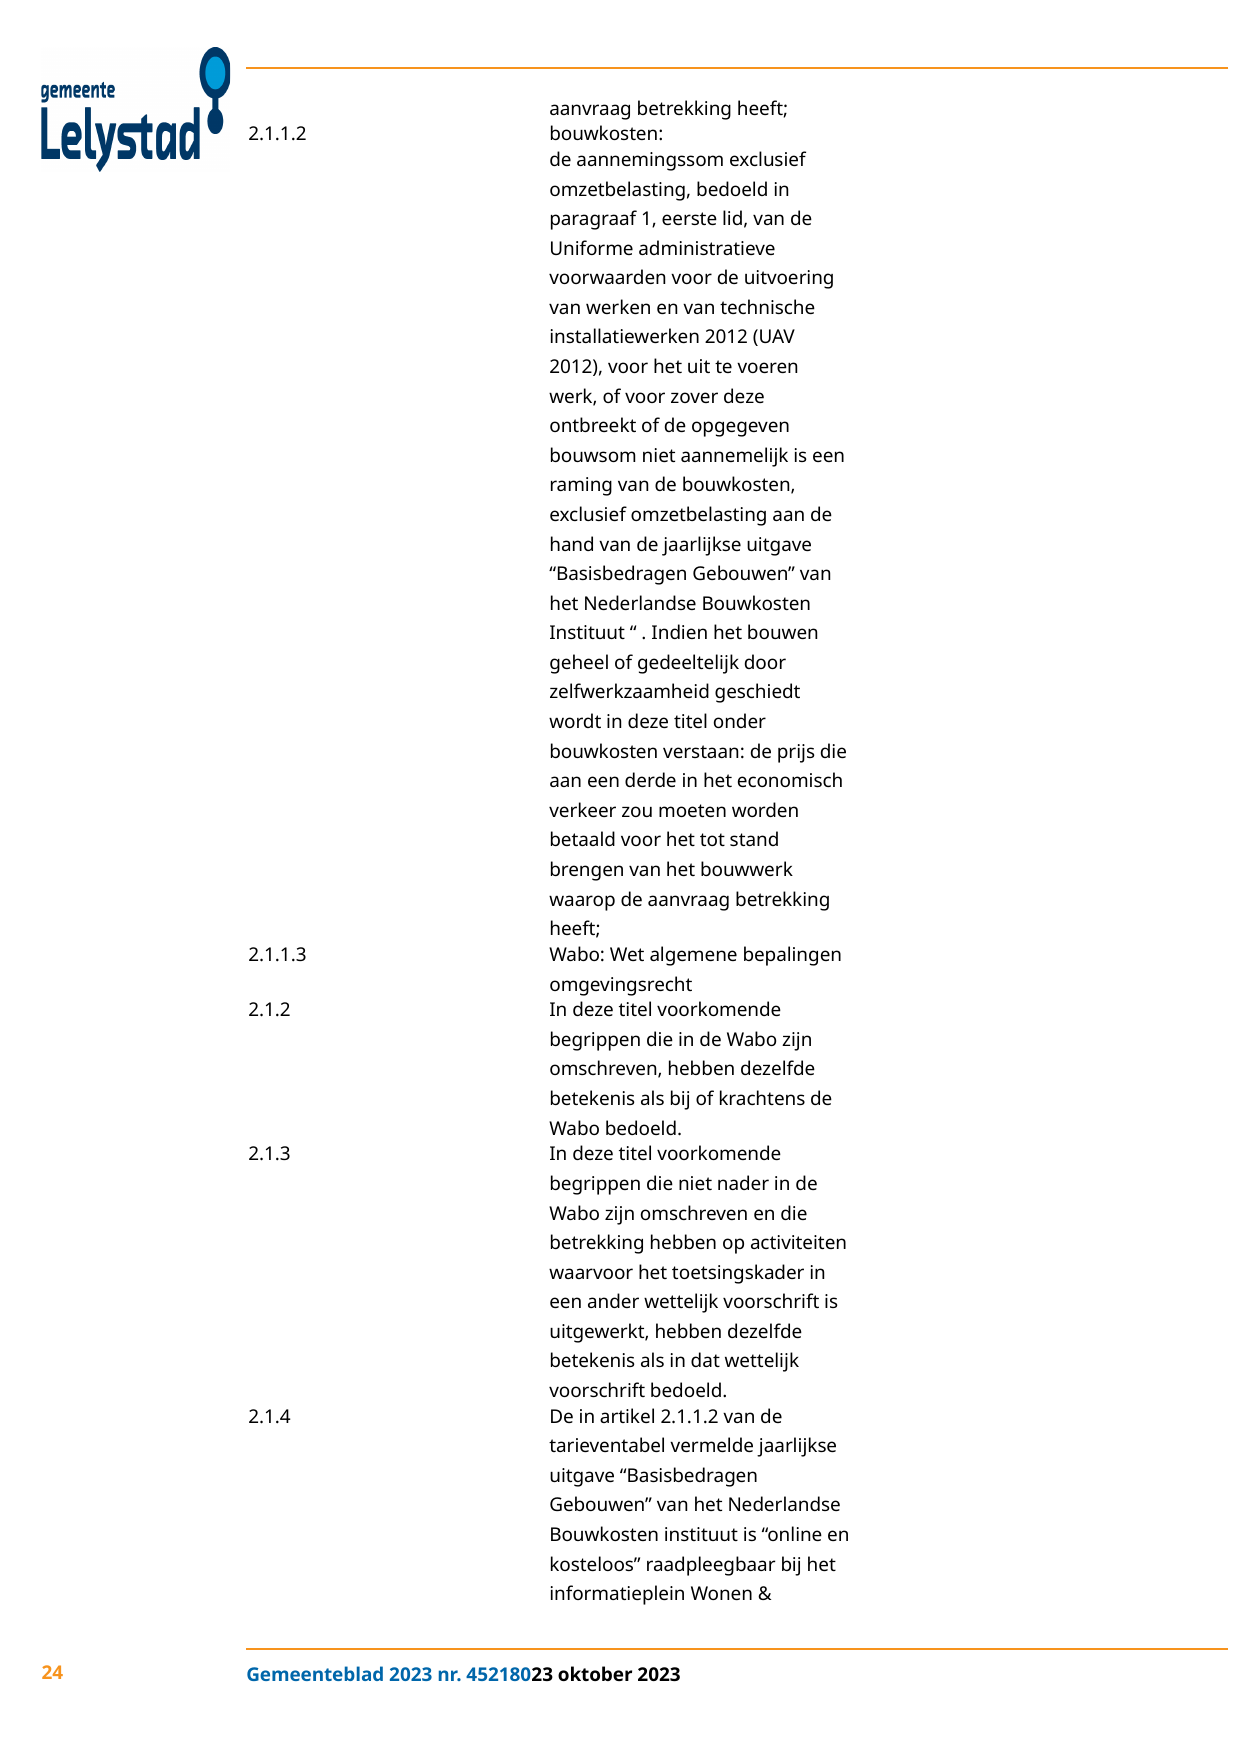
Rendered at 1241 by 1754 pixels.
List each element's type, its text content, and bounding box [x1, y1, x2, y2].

table_cell De in artikel 2.1.1.2 van de tarieventabel vermelde jaarlijkse uitgave “Basisbedragen Gebouwen” van het Nederlandse Bouwkosten instituut is “online en kosteloos” raadpleegbaar bij het informatieplein Wonen & [549, 1403, 850, 1606]
table_cell aanvraag betrekking heeft; [549, 95, 850, 121]
table_cell [850, 1141, 1152, 1403]
table_cell [850, 121, 1152, 146]
table_cell [850, 95, 1152, 121]
table_cell 2.1.1.2 [248, 121, 549, 146]
table_cell 2.1.4 [248, 1403, 549, 1606]
table_cell [248, 95, 549, 121]
table_cell Wabo: Wet algemene bepalingen omgevingsrecht [549, 941, 850, 996]
picture [41, 47, 231, 172]
table_cell 2.1.1.3 [248, 941, 549, 996]
table_cell [850, 1403, 1152, 1606]
table_cell de aannemingssom exclusief omzetbelasting, bedoeld in paragraaf 1, eerste lid, van de Uniforme administratieve voorwaarden voor de uitvoering van werken en van technische installatiewerken 2012 (UAV 2012), voor het uit te voeren werk, of voor zover deze ontbreekt of de opgegeven bouwsom niet aannemelijk is een raming van de bouwkosten, exclusief omzetbelasting aan de hand van de jaarlijkse uitgave “Basisbedragen Gebouwen” van het Nederlandse Bouwkosten Instituut “ . Indien het bouwen geheel of gedeeltelijk door zelfwerkzaamheid geschiedt wordt in deze titel onder bouwkosten verstaan: de prijs die aan een derde in het economisch verkeer zou moeten worden betaald voor het tot stand brengen van het bouwwerk waarop de aanvraag betrekking heeft; [549, 146, 850, 941]
table_cell [248, 146, 549, 941]
table_cell bouwkosten: [549, 121, 850, 146]
table_cell 2.1.2 [248, 996, 549, 1141]
table_cell [850, 996, 1152, 1141]
table_cell 2.1.3 [248, 1141, 549, 1403]
table_cell In deze titel voorkomende begrippen die in de Wabo zijn omschreven, hebben dezelfde betekenis als bij of krachtens de Wabo bedoeld. [549, 996, 850, 1141]
table_cell [850, 146, 1152, 941]
table_cell [850, 941, 1152, 996]
table_cell In deze titel voorkomende begrippen die niet nader in de Wabo zijn omschreven en die betrekking hebben op activiteiten waarvoor het toetsingskader in een ander wettelijk voorschrift is uitgewerkt, hebben dezelfde betekenis als in dat wettelijk voorschrift bedoeld. [549, 1141, 850, 1403]
